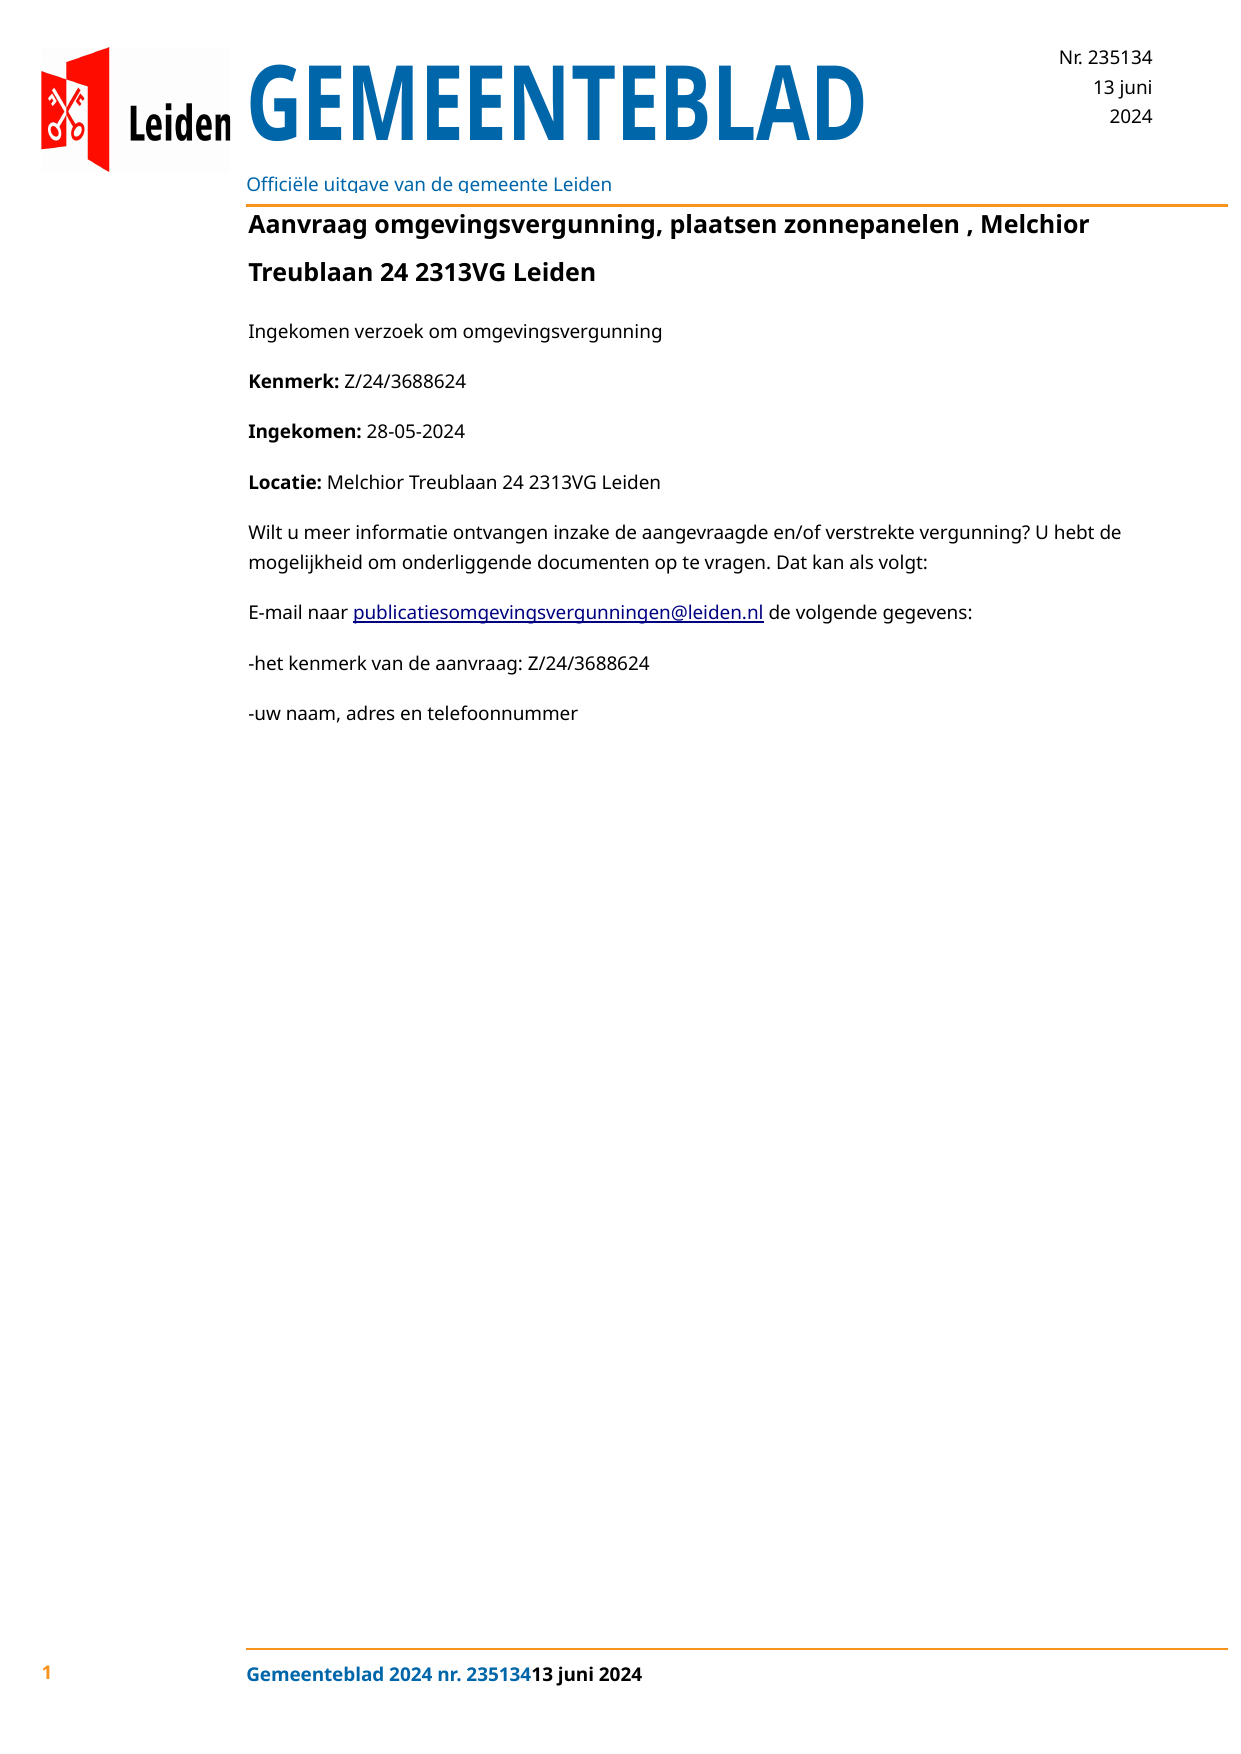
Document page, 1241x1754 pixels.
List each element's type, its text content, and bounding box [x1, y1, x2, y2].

text -uw naam, adres en telefoonnummer [248, 700, 1152, 726]
text E-mail naar publicatiesomgevingsvergunningen@leiden.nl de volgende gegevens: [248, 599, 1152, 625]
text Kenmerk: Z/24/3688624 [248, 368, 1152, 394]
text Aanvraag omgevingsvergunning, plaatsen zonnepanelen , Melchior Treublaan 24 2313VG Leiden [248, 207, 1152, 288]
text Locatie: Melchior Treublaan 24 2313VG Leiden [248, 469, 1152, 495]
text Wilt u meer informatie ontvangen inzake de aangevraagde en/of verstrekte vergunning? U hebt de mogelijkheid om onderliggende documenten op te vragen. Dat kan als volgt: [248, 519, 1152, 575]
text Ingekomen: 28-05-2024 [248, 419, 1152, 444]
text Ingekomen verzoek om omgevingsvergunning [248, 318, 1152, 344]
picture [41, 47, 231, 172]
text -het kenmerk van de aanvraag: Z/24/3688624 [248, 650, 1152, 676]
